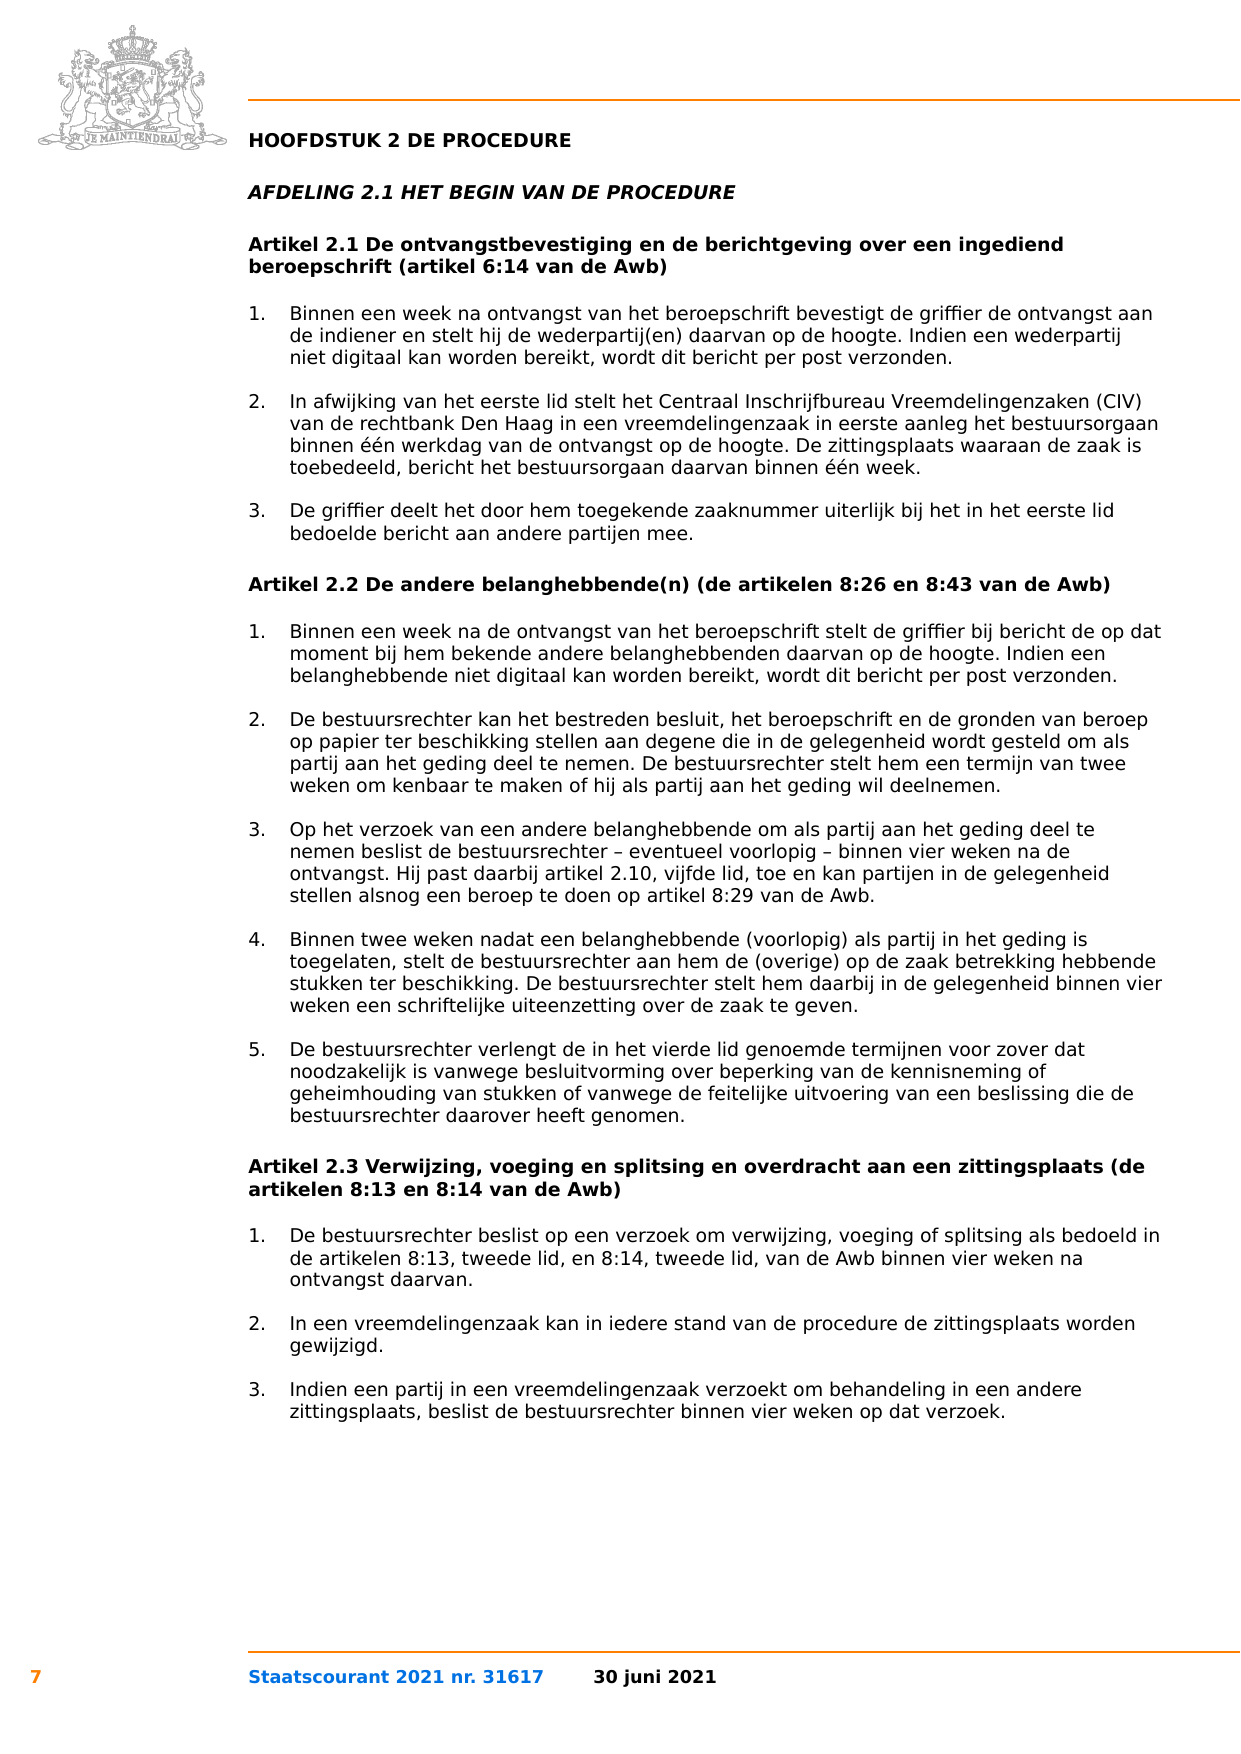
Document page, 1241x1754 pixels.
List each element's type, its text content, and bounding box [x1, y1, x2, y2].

text 3. De griffier deelt het door hem toegekende zaaknummer uiterlijk bij het in het eerste lid bedoelde bericht aan andere partijen mee. [248, 500, 1163, 544]
text 5. De bestuursrechter verlengt de in het vierde lid genoemde termijnen voor zover dat noodzakelijk is vanwege besluitvorming over beperking van de kennisneming of geheimhouding van stukken of vanwege de feitelijke uitvoering van een beslissing die de bestuursrechter daarover heeft genomen. [248, 1038, 1163, 1126]
text 3. Indien een partij in een vreemdelingenzaak verzoekt om behandeling in een andere zittingsplaats, beslist de bestuursrechter binnen vier weken op dat verzoek. [248, 1379, 1163, 1423]
subtitle Artikel 2.1 De ontvangstbevestiging en de berichtgeving over een ingediend beroepschrift (artikel 6:14 van de Awb) [248, 234, 1163, 278]
subtitle Artikel 2.3 Verwijzing, voeging en splitsing en overdracht aan een zittingsplaats (de artikelen 8:13 en 8:14 van de Awb) [248, 1156, 1163, 1200]
subtitle HOOFDSTUK 2 DE PROCEDURE [248, 130, 1163, 152]
picture [38, 25, 227, 150]
text 2. De bestuursrechter kan het bestreden besluit, het beroepschrift en de gronden van beroep op papier ter beschikking stellen aan degene die in de gelegenheid wordt gesteld om als partij aan het geding deel te nemen. De bestuursrechter stelt hem een termijn van twee weken om kenbaar te maken of hij als partij aan het geding wil deelnemen. [248, 709, 1163, 797]
text 4. Binnen twee weken nadat een belanghebbende (voorlopig) als partij in het geding is toegelaten, stelt de bestuursrechter aan hem de (overige) op de zaak betrekking hebbende stukken ter beschikking. De bestuursrechter stelt hem daarbij in de gelegenheid binnen vier weken een schriftelijke uiteenzetting over de zaak te geven. [248, 929, 1163, 1017]
subtitle Artikel 2.2 De andere belanghebbende(n) (de artikelen 8:26 en 8:43 van de Awb) [248, 574, 1163, 596]
text 3. Op het verzoek van een andere belanghebbende om als partij aan het geding deel te nemen beslist de bestuursrechter – eventueel voorlopig – binnen vier weken na de ontvangst. Hij past daarbij artikel 2.10, vijfde lid, toe en kan partijen in de gelegenheid stellen alsnog een beroep te doen op artikel 8:29 van de Awb. [248, 819, 1163, 907]
text 2. In afwijking van het eerste lid stelt het Centraal Inschrijfbureau Vreemdelingenzaken (CIV) van de rechtbank Den Haag in een vreemdelingenzaak in eerste aanleg het bestuursorgaan binnen één werkdag van de ontvangst op de hoogte. De zittingsplaats waaraan de zaak is toebedeeld, bericht het bestuursorgaan daarvan binnen één week. [248, 391, 1163, 478]
text 2. In een vreemdelingenzaak kan in iedere stand van de procedure de zittingsplaats worden gewijzigd. [248, 1313, 1163, 1357]
text 1. Binnen een week na ontvangst van het beroepschrift bevestigt de griffier de ontvangst aan de indiener en stelt hij de wederpartij(en) daarvan op de hoogte. Indien een wederpartij niet digitaal kan worden bereikt, wordt dit bericht per post verzonden. [248, 303, 1163, 369]
text 1. De bestuursrechter beslist op een verzoek om verwijzing, voeging of splitsing als bedoeld in de artikelen 8:13, tweede lid, en 8:14, tweede lid, van de Awb binnen vier weken na ontvangst daarvan. [248, 1225, 1163, 1291]
subtitle AFDELING 2.1 HET BEGIN VAN DE PROCEDURE [248, 182, 1163, 204]
text 1. Binnen een week na de ontvangst van het beroepschrift stelt de griffier bij bericht de op dat moment bij hem bekende andere belanghebbenden daarvan op de hoogte. Indien een belanghebbende niet digitaal kan worden bereikt, wordt dit bericht per post verzonden. [248, 621, 1163, 687]
